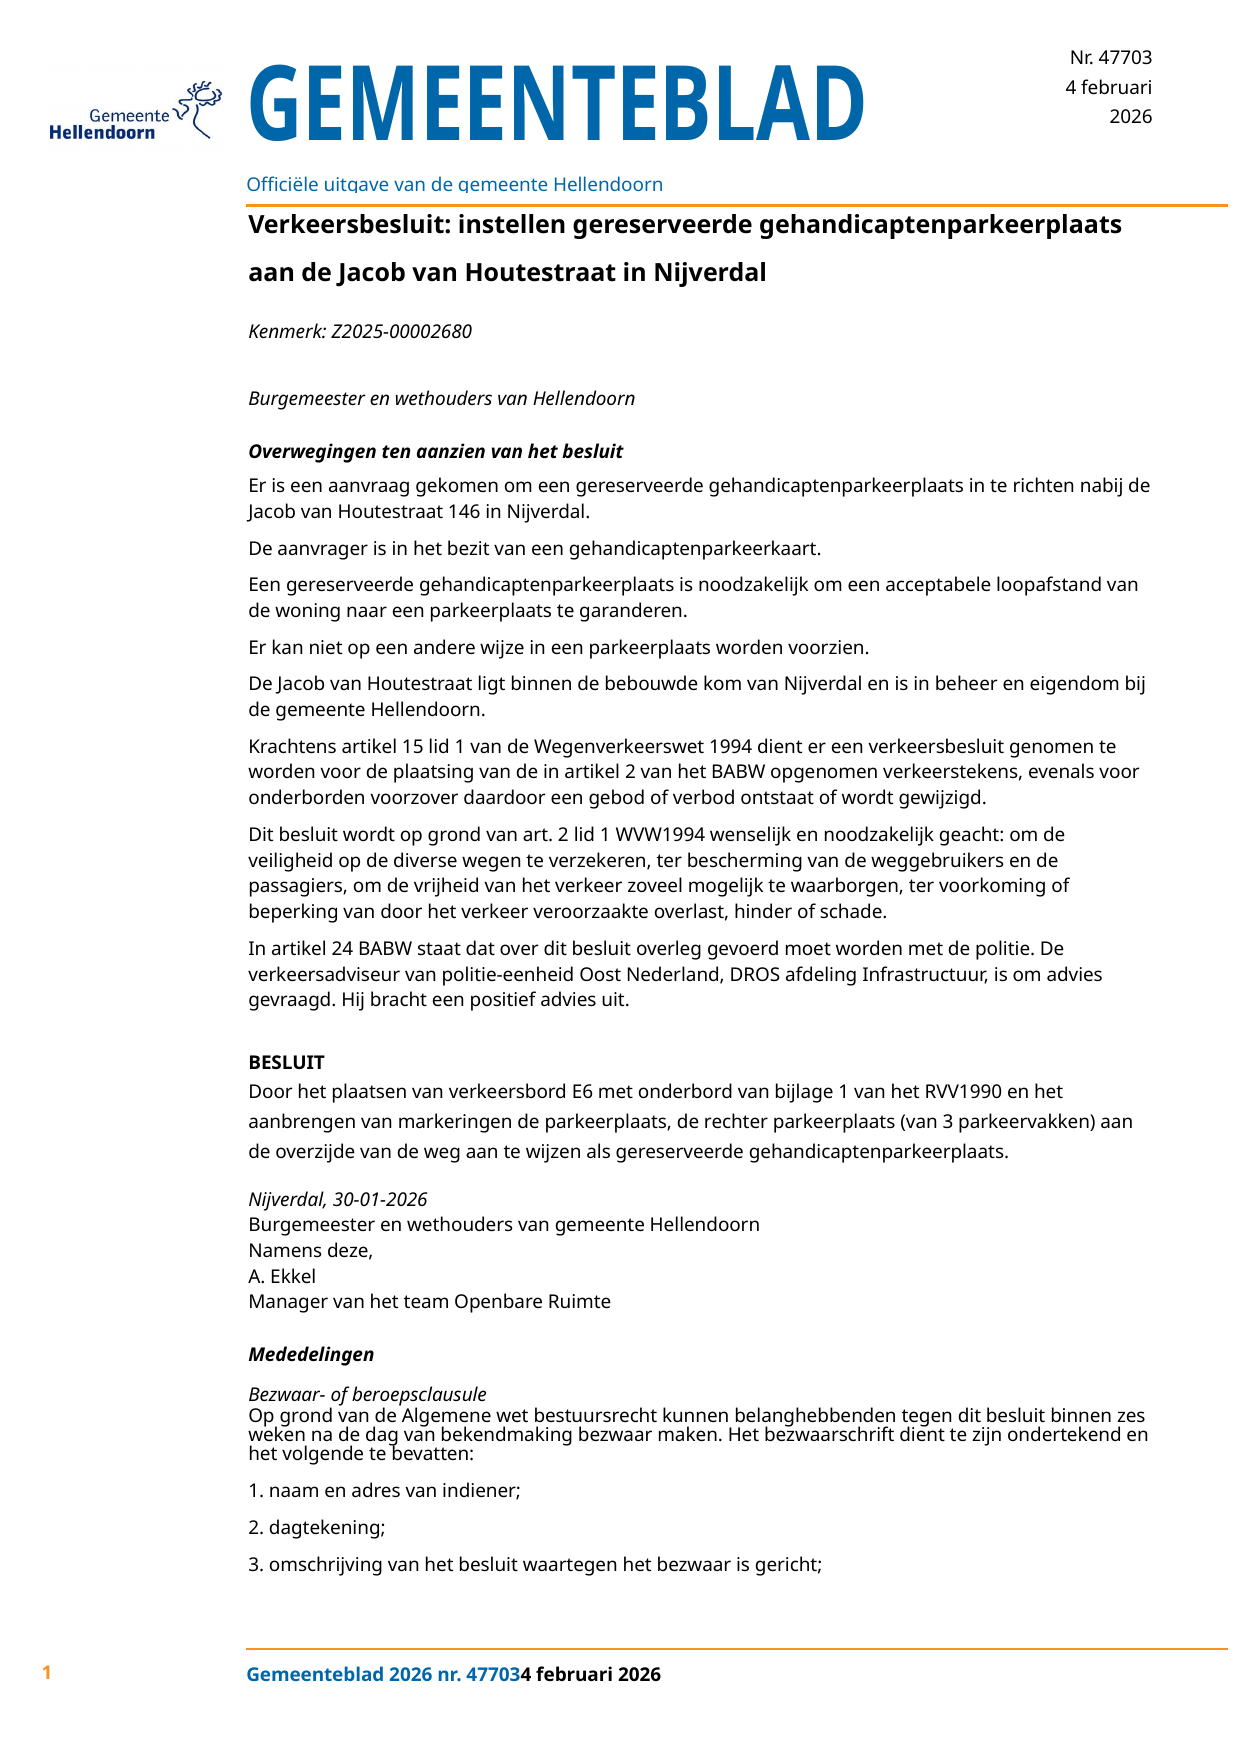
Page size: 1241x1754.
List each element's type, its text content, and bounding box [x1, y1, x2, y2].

text 1. naam en adres van indiener; [248, 1482, 1152, 1501]
text Mededelingen [248, 1342, 1152, 1367]
text BESLUIT [248, 1049, 1152, 1075]
text Namens deze, [248, 1237, 1152, 1263]
text Een gereserveerde gehandicaptenparkeerplaats is noodzakelijk om een acceptabele loopafstand van de woning naar een parkeerplaats te garanderen. [248, 572, 1152, 623]
text Kenmerk: Z2025-00002680 [248, 318, 1152, 344]
text Door het plaatsen van verkeersbord E6 met onderbord van bijlage 1 van het RVV1990 en het aanbrengen van markeringen de parkeerplaats, de rechter parkeerplaats (van 3 parkeervakken) aan de overzijde van de weg aan te wijzen als gereserveerde gehandicaptenparkeerplaats. [248, 1079, 1152, 1164]
picture [41, 47, 231, 172]
text Burgemeester en wethouders van gemeente Hellendoorn [248, 1211, 1152, 1237]
text Er is een aanvraag gekomen om een gereserveerde gehandicaptenparkeerplaats in te richten nabij de Jacob van Houtestraat 146 in Nijverdal. [248, 472, 1152, 524]
text Er kan niet op een andere wijze in een parkeerplaats worden voorzien. [248, 634, 1152, 660]
text Overwegingen ten aanzien van het besluit [248, 438, 1152, 464]
text De aanvrager is in het bezit van een gehandicaptenparkeerkaart. [248, 535, 1152, 561]
text Nijverdal, 30-01-2026 [248, 1186, 1152, 1211]
text 3. omschrijving van het besluit waartegen het bezwaar is gericht; [248, 1556, 1152, 1575]
text A. Ekkel [248, 1263, 1152, 1289]
text Burgemeester en wethouders van Hellendoorn [248, 386, 1152, 411]
text 2. dagtekening; [248, 1519, 1152, 1538]
text Manager van het team Openbare Ruimte [248, 1289, 1152, 1314]
text In artikel 24 BABW staat dat over dit besluit overleg gevoerd moet worden met de politie. De verkeersadviseur van politie-eenheid Oost Nederland, DROS afdeling Infrastructuur, is om advies gevraagd. Hij bracht een positief advies uit. [248, 935, 1152, 1012]
text Bezwaar- of beroepsclausule [248, 1381, 1152, 1407]
text Verkeersbesluit: instellen gereserveerde gehandicaptenparkeerplaats aan de Jacob van Houtestraat in Nijverdal [248, 207, 1152, 288]
text Op grond van de Algemene wet bestuursrecht kunnen belanghebbenden tegen dit besluit binnen zes weken na de dag van bekendmaking bezwaar maken. Het bezwaarschrift dient te zijn ondertekend en het volgende te bevatten: [248, 1407, 1152, 1464]
text De Jacob van Houtestraat ligt binnen de bebouwde kom van Nijverdal en is in beheer en eigendom bij de gemeente Hellendoorn. [248, 671, 1152, 722]
text Dit besluit wordt op grond van art. 2 lid 1 WVW1994 wenselijk en noodzakelijk geacht: om de veiligheid op de diverse wegen te verzekeren, ter bescherming van de weggebruikers en de passagiers, om de vrijheid van het verkeer zoveel mogelijk te waarborgen, ter voorkoming of beperking van door het verkeer veroorzaakte overlast, hinder of schade. [248, 821, 1152, 924]
text Krachtens artikel 15 lid 1 van de Wegenverkeerswet 1994 dient er een verkeersbesluit genomen te worden voor de plaatsing van de in artikel 2 van het BABW opgenomen verkeerstekens, evenals voor onderborden voorzover daardoor een gebod of verbod ontstaat of wordt gewijzigd. [248, 733, 1152, 810]
